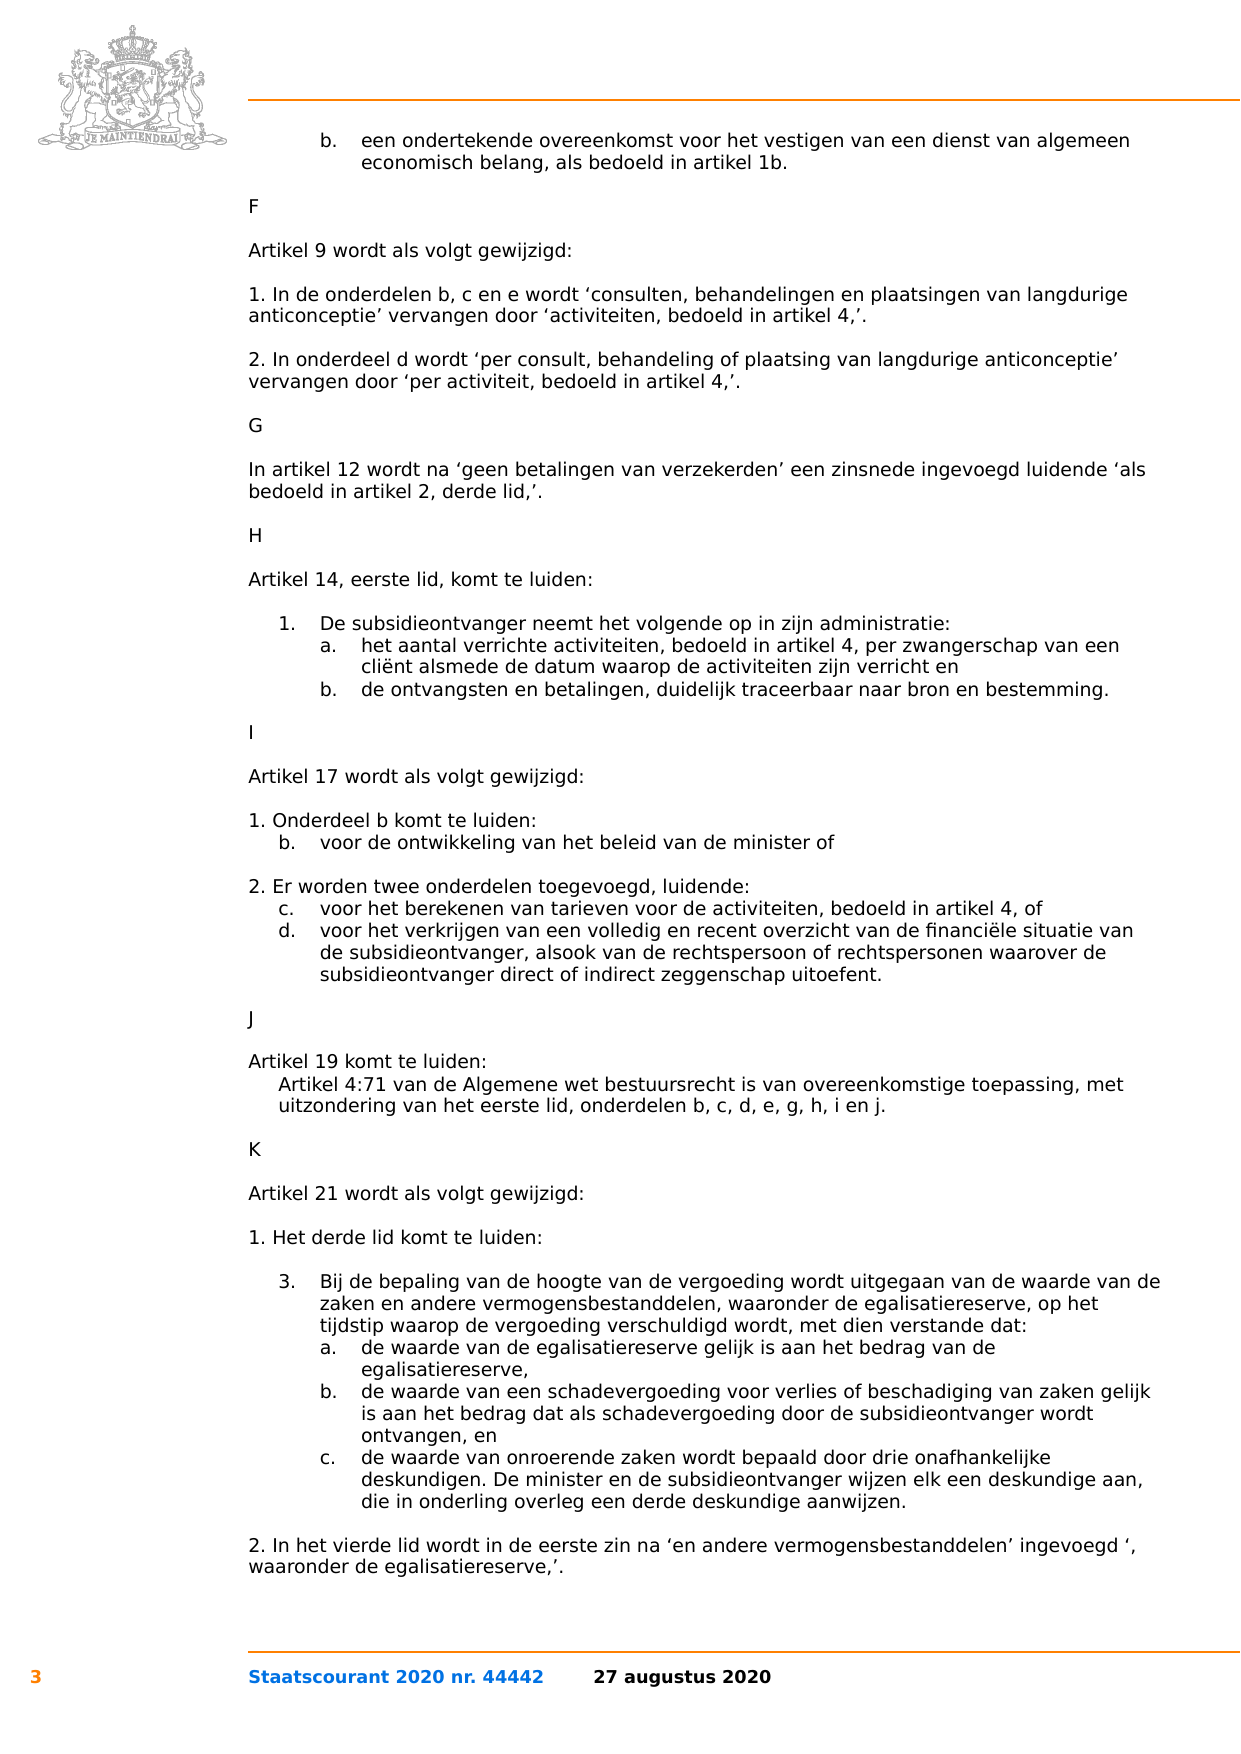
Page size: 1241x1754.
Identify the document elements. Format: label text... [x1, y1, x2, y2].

text 1. In de onderdelen b, c en e wordt ‘consulten, behandelingen en plaatsingen van langdurige anticonceptie’ vervangen door ‘activiteiten, bedoeld in artikel 4,’. [248, 283, 1163, 327]
text b. een ondertekende overeenkomst voor het vestigen van een dienst van algemeen economisch belang, als bedoeld in artikel 1b. [319, 130, 1163, 174]
text b. de waarde van een schadevergoeding voor verlies of beschadiging van zaken gelijk is aan het bedrag dat als schadevergoeding door de subsidieontvanger wordt ontvangen, en [319, 1381, 1163, 1447]
text 3. Bij de bepaling van de hoogte van de vergoeding wordt uitgegaan van de waarde van de zaken en andere vermogensbestanddelen, waaronder de egalisatiereserve, op het tijdstip waarop de vergoeding verschuldigd wordt, met dien verstande dat: [278, 1271, 1163, 1337]
text 2. In onderdeel d wordt ‘per consult, behandeling of plaatsing van langdurige anticonceptie’ vervangen door ‘per activiteit, bedoeld in artikel 4,’. [248, 349, 1163, 393]
text Artikel 9 wordt als volgt gewijzigd: [248, 239, 1163, 262]
text K [248, 1139, 1163, 1161]
text b. voor de ontwikkeling van het beleid van de minister of [278, 832, 1163, 854]
text H [248, 525, 1163, 547]
text b. de ontvangsten en betalingen, duidelijk traceerbaar naar bron en bestemming. [319, 678, 1163, 700]
text 1. De subsidieontvanger neemt het volgende op in zijn administratie: [278, 612, 1163, 634]
text J [248, 1008, 1163, 1029]
text Artikel 17 wordt als volgt gewijzigd: [248, 766, 1163, 788]
text In artikel 12 wordt na ‘geen betalingen van verzekerden’ een zinsnede ingevoegd luidende ‘als bedoeld in artikel 2, derde lid,’. [248, 459, 1163, 503]
text c. voor het berekenen van tarieven voor de activiteiten, bedoeld in artikel 4, of [278, 898, 1163, 920]
text F [248, 196, 1163, 218]
text G [248, 415, 1163, 437]
text a. de waarde van de egalisatiereserve gelijk is aan het bedrag van de egalisatiereserve, [319, 1337, 1163, 1381]
text 1. Onderdeel b komt te luiden: [248, 810, 1163, 832]
text Artikel 14, eerste lid, komt te luiden: [248, 569, 1163, 591]
text 2. In het vierde lid wordt in de eerste zin na ‘en andere vermogensbestanddelen’ ingevoegd ‘, waaronder de egalisatiereserve,’. [248, 1534, 1163, 1578]
text 2. Er worden twee onderdelen toegevoegd, luidende: [248, 876, 1163, 898]
text a. het aantal verrichte activiteiten, bedoeld in artikel 4, per zwangerschap van een cliënt alsmede de datum waarop de activiteiten zijn verricht en [319, 634, 1163, 678]
text d. voor het verkrijgen van een volledig en recent overzicht van de financiële situatie van de subsidieontvanger, alsook van de rechtspersoon of rechtspersonen waarover de subsidieontvanger direct of indirect zeggenschap uitoefent. [278, 920, 1163, 986]
text 1. Het derde lid komt te luiden: [248, 1227, 1163, 1249]
text c. de waarde van onroerende zaken wordt bepaald door drie onafhankelijke deskundigen. De minister en de subsidieontvanger wijzen elk een deskundige aan, die in onderling overleg een derde deskundige aanwijzen. [319, 1447, 1163, 1513]
picture [38, 25, 227, 150]
text Artikel 19 komt te luiden: [248, 1051, 1163, 1073]
text Artikel 4:71 van de Algemene wet bestuursrecht is van overeenkomstige toepassing, met uitzondering van het eerste lid, onderdelen b, c, d, e, g, h, i en j. [278, 1073, 1163, 1117]
text I [248, 722, 1163, 744]
text Artikel 21 wordt als volgt gewijzigd: [248, 1183, 1163, 1205]
